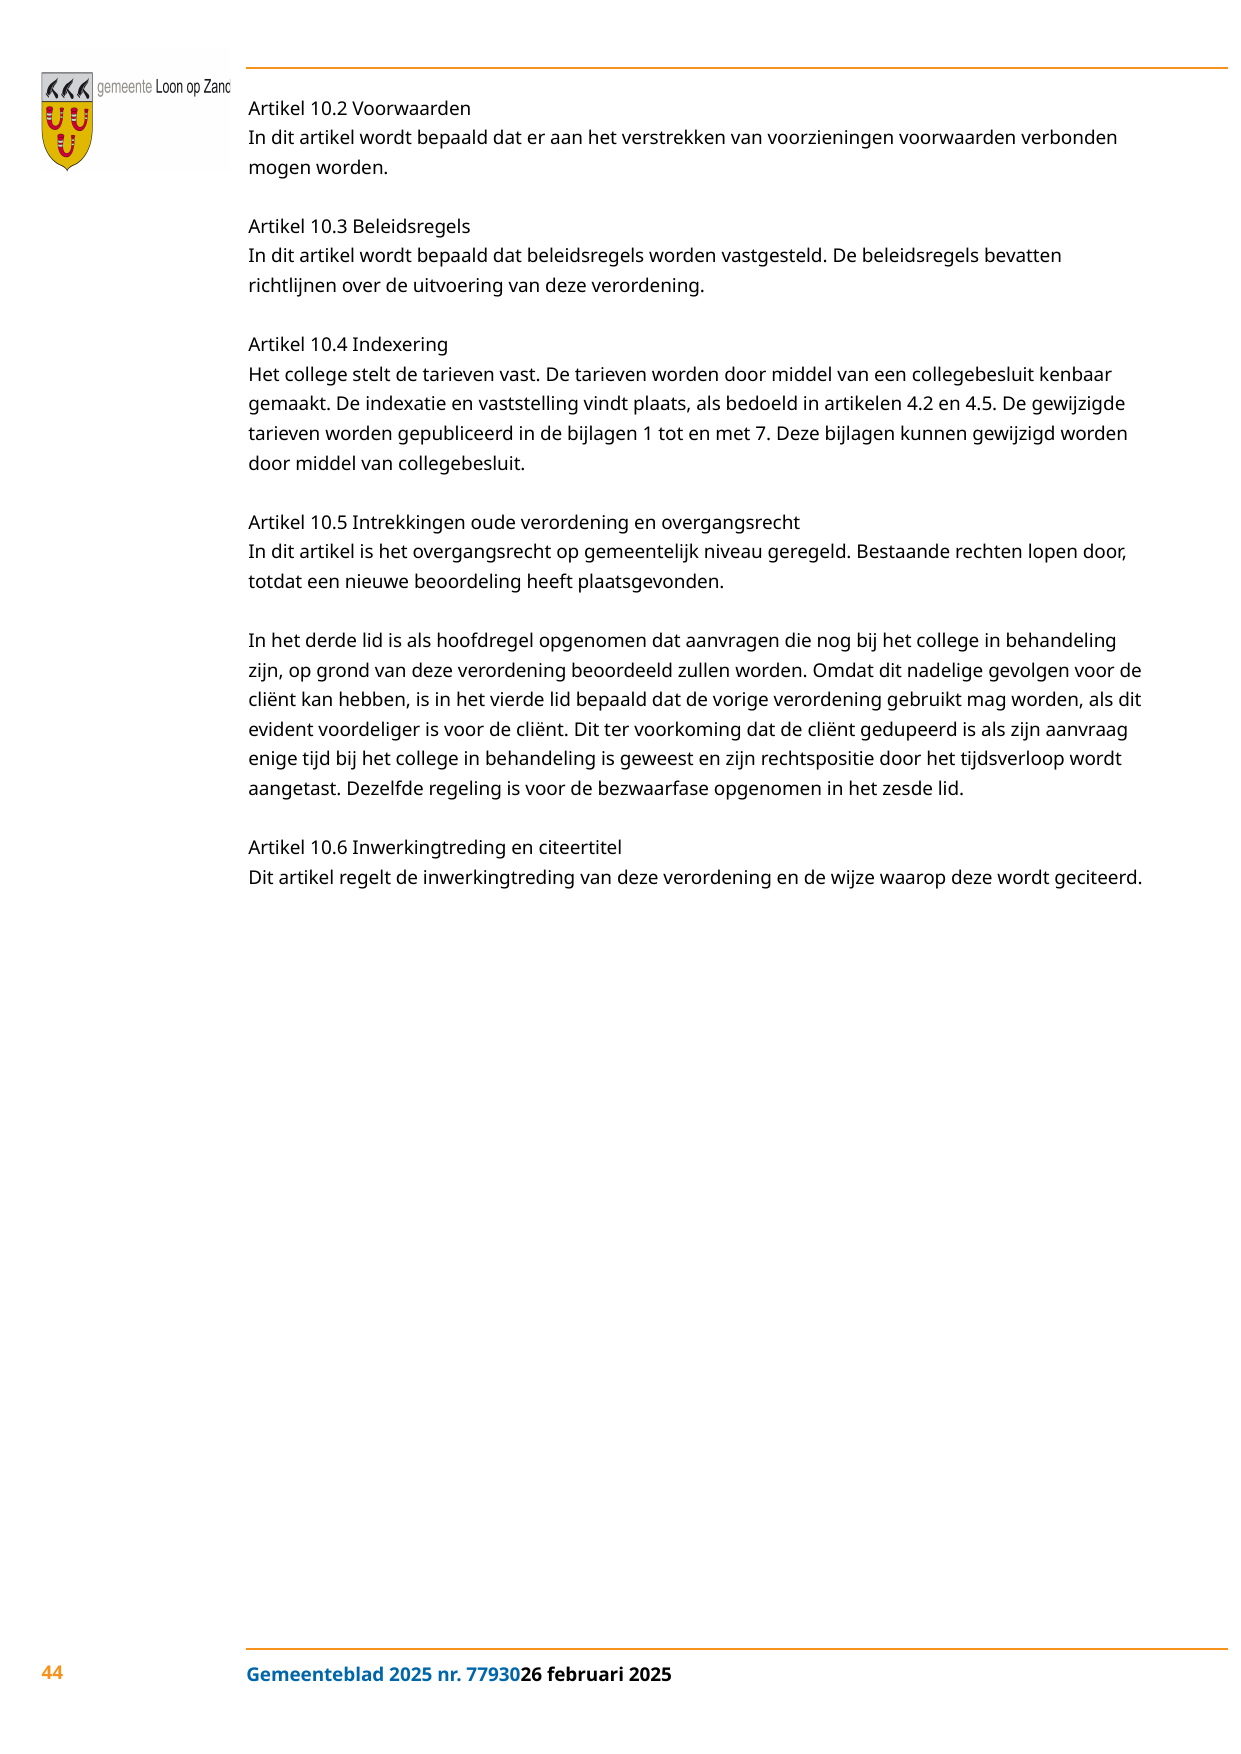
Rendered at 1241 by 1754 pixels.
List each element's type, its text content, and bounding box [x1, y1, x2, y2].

text Artikel 10.6 Inwerkingtreding en citeertitel [248, 834, 1152, 860]
text In dit artikel wordt bepaald dat beleidsregels worden vastgesteld. De beleidsregels bevatten richtlijnen over de uitvoering van deze verordening. [248, 243, 1152, 298]
text Artikel 10.2 Voorwaarden [248, 95, 1152, 121]
text Artikel 10.3 Beleidsregels [248, 213, 1152, 239]
text In het derde lid is als hoofdregel opgenomen dat aanvragen die nog bij het college in behandeling zijn, op grond van deze verordening beoordeeld zullen worden. Omdat dit nadelige gevolgen voor de cliënt kan hebben, is in het vierde lid bepaald dat de vorige verordening gebruikt mag worden, als dit evident voordeliger is voor de cliënt. Dit ter voorkoming dat de cliënt gedupeerd is als zijn aanvraag enige tijd bij het college in behandeling is geweest en zijn rechtspositie door het tijdsverloop wordt aangetast. Dezelfde regeling is voor de bezwaarfase opgenomen in het zesde lid. [248, 627, 1152, 801]
text Artikel 10.5 Intrekkingen oude verordening en overgangsrecht [248, 509, 1152, 535]
picture [41, 47, 231, 172]
text Artikel 10.4 Indexering [248, 331, 1152, 357]
text Dit artikel regelt de inwerkingtreding van deze verordening en de wijze waarop deze wordt geciteerd. [248, 864, 1152, 890]
text In dit artikel is het overgangsrecht op gemeentelijk niveau geregeld. Bestaande rechten lopen door, totdat een nieuwe beoordeling heeft plaatsgevonden. [248, 538, 1152, 594]
text In dit artikel wordt bepaald dat er aan het verstrekken van voorzieningen voorwaarden verbonden mogen worden. [248, 124, 1152, 180]
text Het college stelt de tarieven vast. De tarieven worden door middel van een collegebesluit kenbaar gemaakt. De indexatie en vaststelling vindt plaats, als bedoeld in artikelen 4.2 en 4.5. De gewijzigde tarieven worden gepubliceerd in de bijlagen 1 tot en met 7. Deze bijlagen kunnen gewijzigd worden door middel van collegebesluit. [248, 361, 1152, 476]
